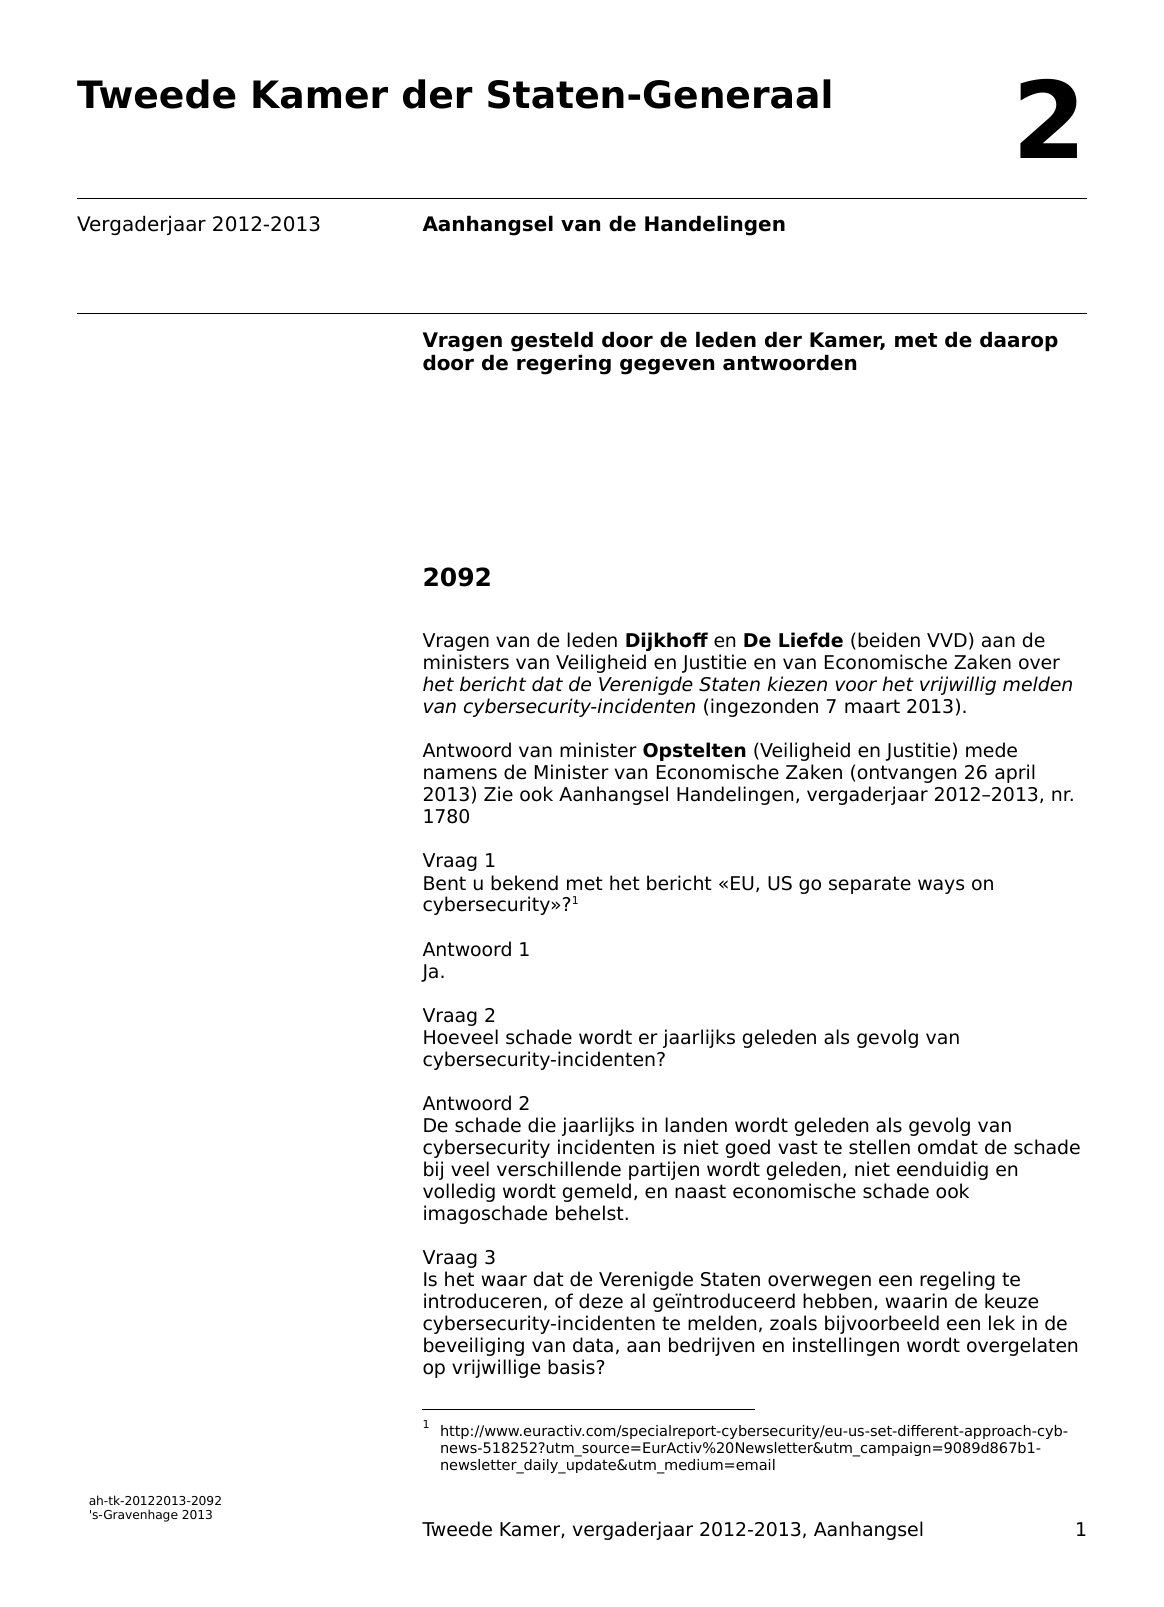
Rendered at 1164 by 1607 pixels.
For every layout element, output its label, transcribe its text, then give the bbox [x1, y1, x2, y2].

text 's-Gravenhage 2013 [88, 1508, 323, 1522]
table_cell [77, 314, 422, 375]
text Vraag 3 [422, 1247, 1087, 1269]
text Vraag 2 [422, 1005, 1087, 1027]
text Vragen van de leden Dijkhoff en De Liefde (beiden VVD) aan de ministers van Veiligheid en Justitie en van Economische Zaken over het bericht dat de Verenigde Staten kiezen voor het vrijwillig melden van cybersecurity-incidenten (ingezonden 7 maart 2013). [422, 630, 1087, 718]
text De schade die jaarlijks in landen wordt geleden als gevolg van cybersecurity incidenten is niet goed vast te stellen omdat de schade bij veel verschillende partijen wordt geleden, niet eenduidig en volledig wordt gemeld, en naast economische schade ook imagoschade behelst. [422, 1115, 1087, 1225]
text Bent u bekend met het bericht «EU, US go separate ways on cybersecurity»? [422, 872, 1087, 916]
text Antwoord 1 [422, 938, 1087, 961]
table_header 2 [886, 59, 1087, 198]
text Ja. [422, 961, 1087, 982]
text Antwoord van minister Opstelten (Veiligheid en Justitie) mede namens de Minister van Economische Zaken (ontvangen 26 april 2013) Zie ook Aanhangsel Handelingen, vergaderjaar 2012–2013, nr. 1780 [422, 740, 1087, 828]
table_cell Aanhangsel van de Handelingen [422, 199, 1087, 313]
text Antwoord 2 [422, 1093, 1087, 1115]
text Vraag 1 [422, 850, 1087, 872]
text Is het waar dat de Verenigde Staten overwegen een regeling te introduceren, of deze al geïntroduceerd hebben, waarin de keuze cybersecurity-incidenten te melden, zoals bijvoorbeeld een lek in de beveiliging van data, aan bedrijven en instellingen wordt overgelaten op vrijwillige basis? [422, 1269, 1087, 1379]
text Hoeveel schade wordt er jaarlijks geleden als gevolg van cybersecurity-incidenten? [422, 1027, 1087, 1071]
table_cell Vergaderjaar 2012-2013 [77, 199, 422, 313]
table_header Tweede Kamer der Staten-Generaal [77, 59, 886, 198]
text ah-tk-20122013-2092 [88, 1494, 323, 1508]
text 2092 [422, 563, 1087, 592]
table_cell Vragen gesteld door de leden der Kamer, met de daarop door de regering gegeven antwoorden [422, 314, 1087, 375]
text http://www.euractiv.com/specialreport-cybersecurity/eu-us-set-different-approach-cyb-news-518252?utm_source=EurActiv%20Newsletter&utm_campaign=9089d867b1-newsletter_daily_update&utm_medium=email [422, 1418, 1087, 1474]
